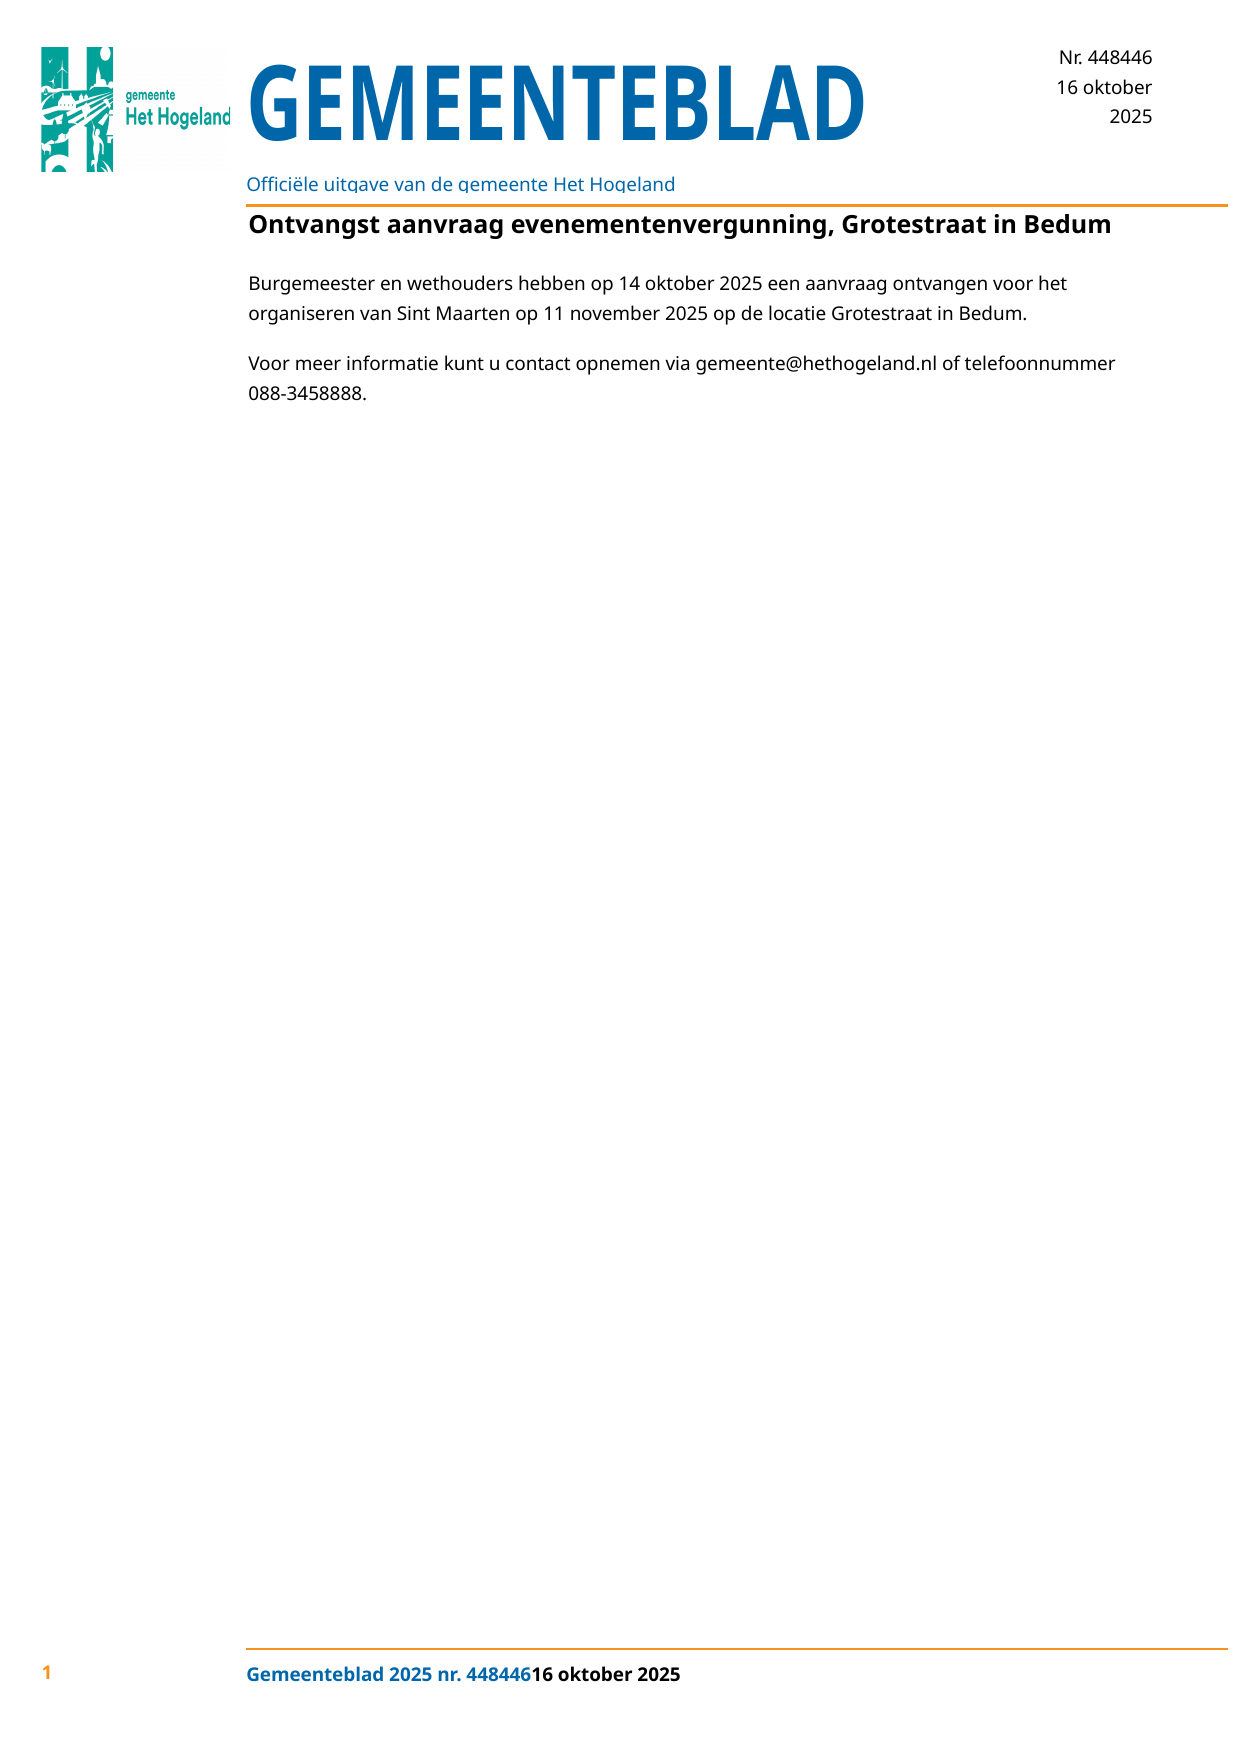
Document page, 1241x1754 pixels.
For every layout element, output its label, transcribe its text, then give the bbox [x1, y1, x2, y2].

text Burgemeester en wethouders hebben op 14 oktober 2025 een aanvraag ontvangen voor het organiseren van Sint Maarten op 11 november 2025 op de locatie Grotestraat in Bedum. [248, 270, 1152, 326]
text Voor meer informatie kunt u contact opnemen via gemeente@hethogeland.nl of telefoonnummer 088-3458888. [248, 350, 1152, 406]
picture [41, 47, 231, 172]
text Ontvangst aanvraag evenementenvergunning, Grotestraat in Bedum [248, 207, 1152, 241]
